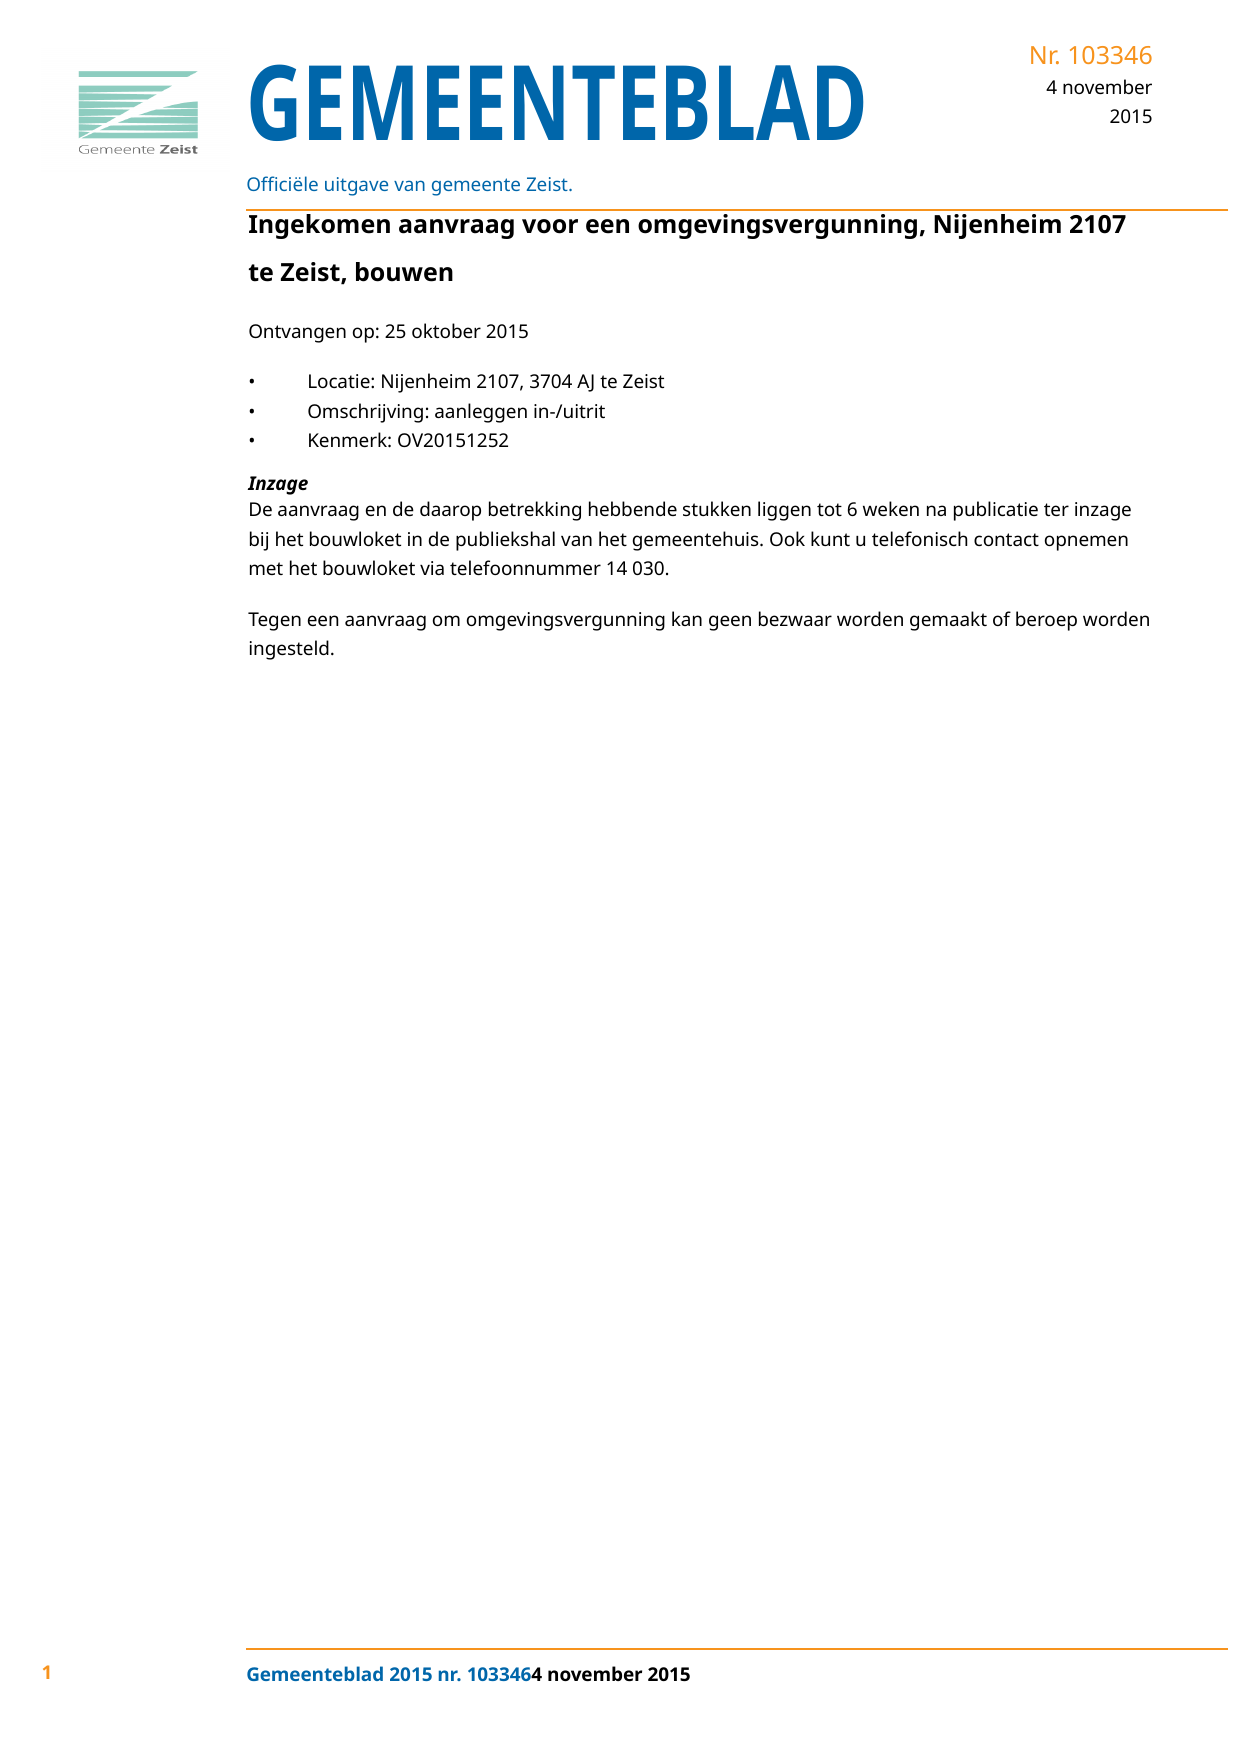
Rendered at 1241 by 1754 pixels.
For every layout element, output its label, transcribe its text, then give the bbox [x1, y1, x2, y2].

text Ontvangen op: 25 oktober 2015 [248, 318, 1152, 344]
list Omschrijving: aanleggen in-/uitrit [248, 398, 1152, 424]
text De aanvraag en de daarop betrekking hebbende stukken liggen tot 6 weken na publicatie ter inzage bij het bouwloket in de publiekshal van het gemeentehuis. Ook kunt u telefonisch contact opnemen met het bouwloket via telefoonnummer 14 030. [248, 496, 1152, 581]
text Tegen een aanvraag om omgevingsvergunning kan geen bezwaar worden gemaakt of beroep worden ingesteld. [248, 606, 1152, 661]
text Inzage [248, 471, 1152, 496]
list Locatie: Nijenheim 2107, 3704 AJ te Zeist [248, 368, 1152, 394]
picture [41, 47, 231, 172]
text Ingekomen aanvraag voor een omgevingsvergunning, Nijenheim 2107 te Zeist, bouwen [248, 211, 1152, 288]
list Kenmerk: OV20151252 [248, 427, 1152, 453]
